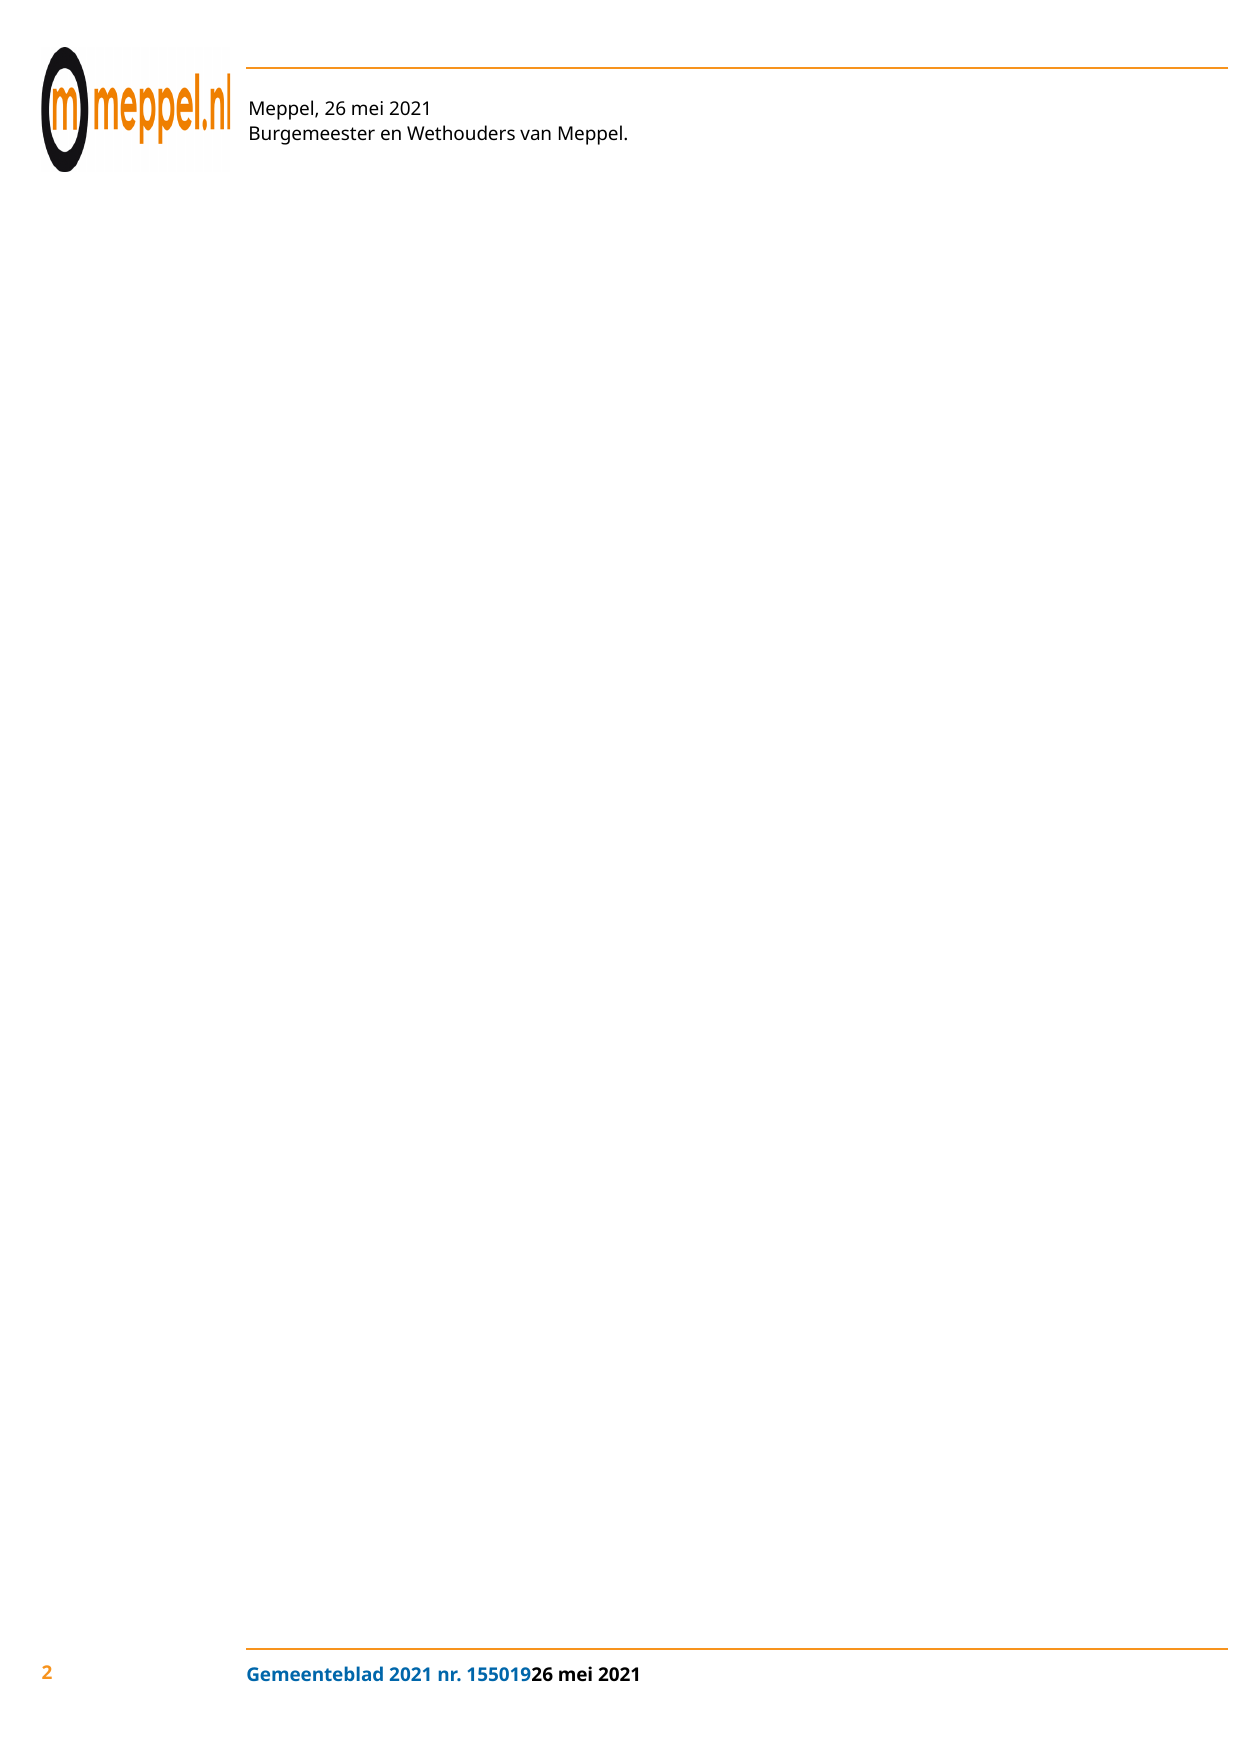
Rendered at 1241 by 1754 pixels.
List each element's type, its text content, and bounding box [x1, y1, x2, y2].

text Meppel, 26 mei 2021 [248, 95, 1152, 121]
text Burgemeester en Wethouders van Meppel. [248, 121, 1152, 146]
picture [41, 47, 231, 172]
